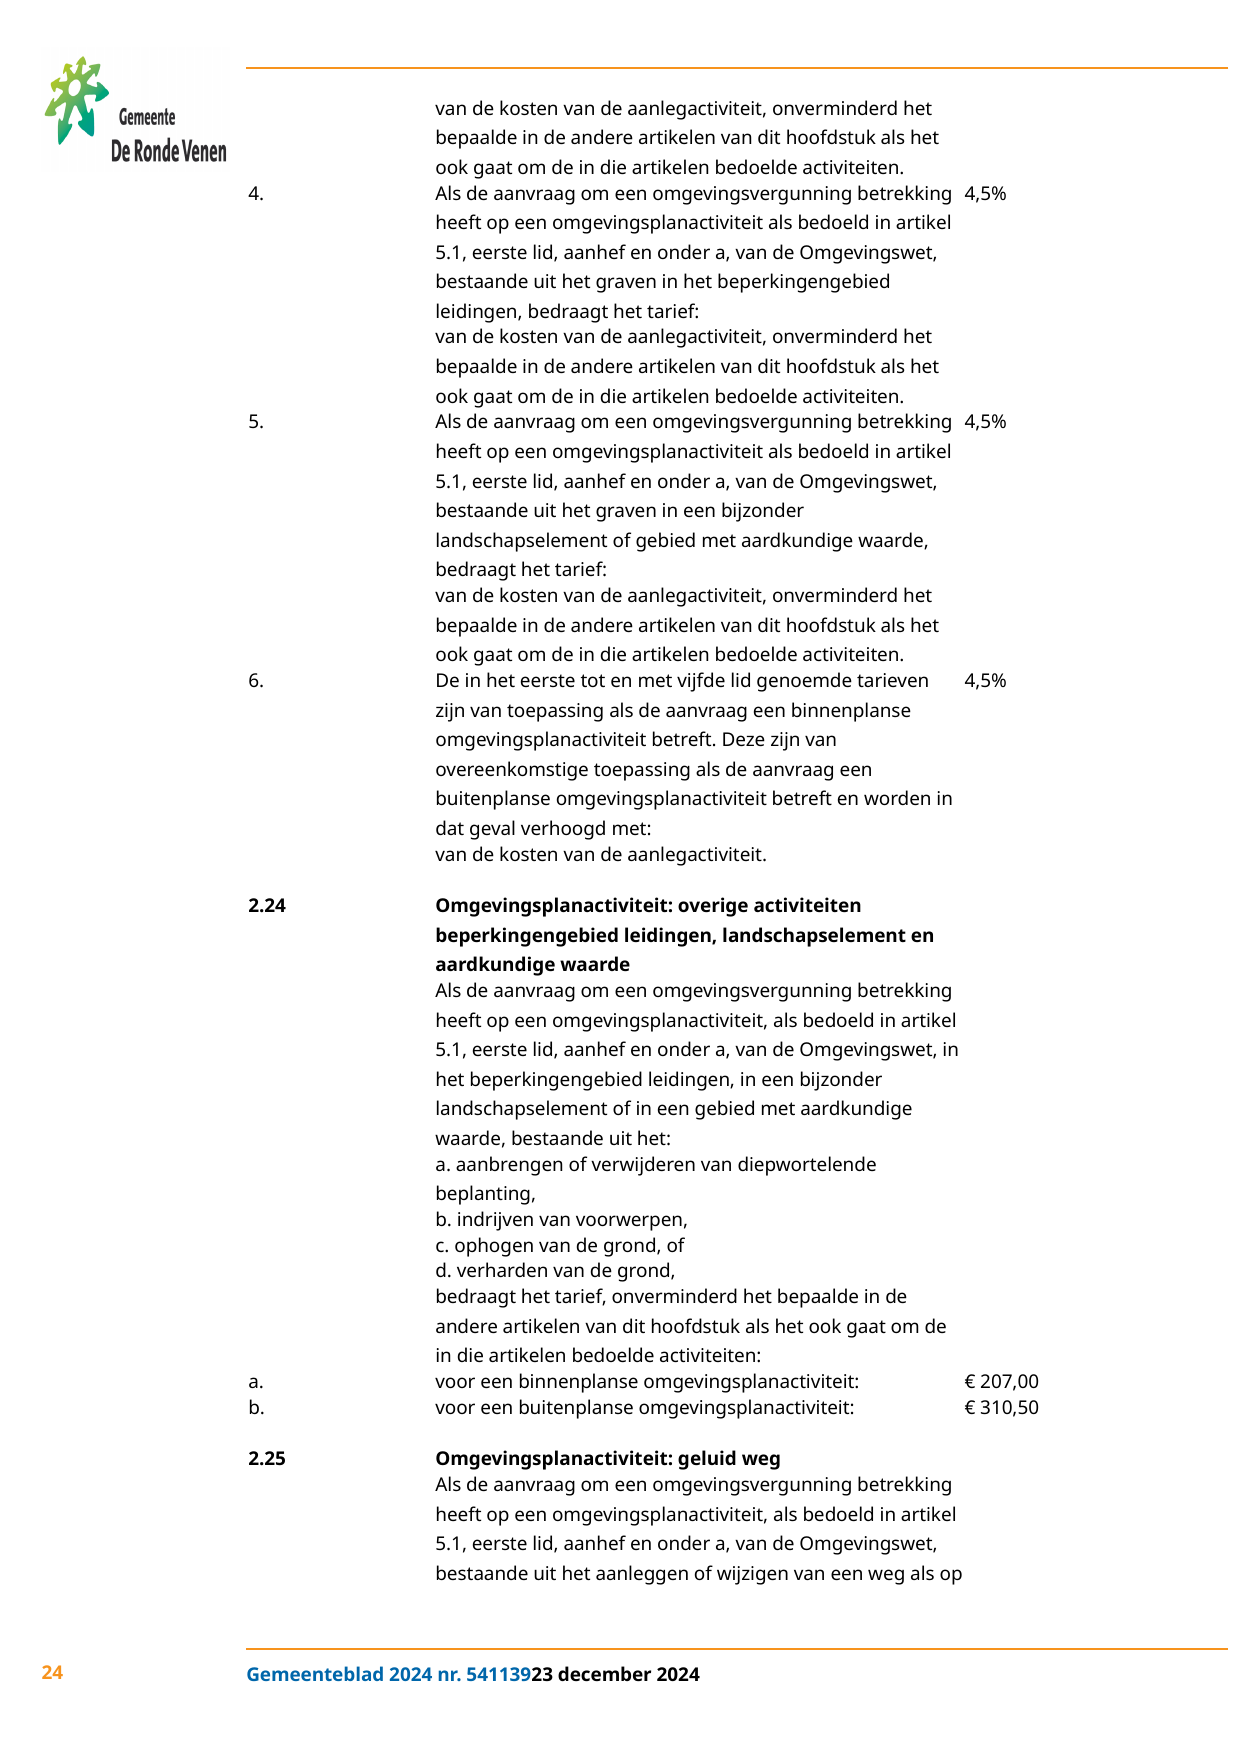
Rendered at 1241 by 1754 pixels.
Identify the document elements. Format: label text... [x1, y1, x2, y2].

table_cell [964, 841, 1152, 867]
table_cell [964, 1445, 1152, 1471]
table_cell van de kosten van de aanlegactiviteit, onverminderd het bepaalde in de andere artikelen van dit hoofdstuk als het ook gaat om de in die artikelen bedoelde activiteiten. [435, 582, 964, 667]
table_cell [248, 1232, 435, 1258]
table_cell [964, 1232, 1152, 1258]
table_cell [248, 324, 435, 409]
table_cell voor een buitenplanse omgevingsplanactiviteit: [435, 1394, 964, 1420]
table_cell 6. [248, 667, 435, 841]
table_cell c. ophogen van de grond, of [435, 1232, 964, 1258]
table_cell [435, 1420, 964, 1445]
table_cell 4,5% [964, 409, 1152, 582]
table_cell [248, 582, 435, 667]
table_cell Als de aanvraag om een omgevingsvergunning betrekking heeft op een omgevingsplanactiviteit, als bedoeld in artikel 5.1, eerste lid, aanhef en onder a, van de Omgevingswet, bestaande uit het aanleggen of wijzigen van een weg als op [435, 1471, 964, 1586]
table_cell [248, 1283, 435, 1368]
picture [41, 47, 231, 172]
table_cell [964, 1206, 1152, 1232]
table_cell [248, 1151, 435, 1206]
table_cell [964, 324, 1152, 409]
table_cell voor een binnenplanse omgevingsplanactiviteit: [435, 1368, 964, 1394]
table_cell [964, 892, 1152, 977]
table_cell bedraagt het tarief, onverminderd het bepaalde in de andere artikelen van dit hoofdstuk als het ook gaat om de in die artikelen bedoelde activiteiten: [435, 1283, 964, 1368]
table_cell [964, 95, 1152, 180]
table_cell Als de aanvraag om een omgevingsvergunning betrekking heeft op een omgevingsplanactiviteit, als bedoeld in artikel 5.1, eerste lid, aanhef en onder a, van de Omgevingswet, in het beperkingengebied leidingen, in een bijzonder landschapselement of in een gebied met aardkundige waarde, bestaande uit het: [435, 977, 964, 1151]
table_cell 5. [248, 409, 435, 582]
table_cell [248, 1420, 435, 1445]
table_cell [964, 1283, 1152, 1368]
table_cell a. aanbrengen of verwijderen van diepwortelende beplanting, [435, 1151, 964, 1206]
table_cell Omgevingsplanactiviteit: geluid weg [435, 1445, 964, 1471]
table_cell d. verharden van de grond, [435, 1258, 964, 1283]
table_cell 4. [248, 180, 435, 324]
table_cell [964, 582, 1152, 667]
table_cell [248, 1471, 435, 1586]
table_cell Omgevingsplanactiviteit: overige activiteiten beperkingengebied leidingen, landschapselement en aardkundige waarde [435, 892, 964, 977]
table_cell [248, 977, 435, 1151]
table_cell [248, 1258, 435, 1283]
table_cell van de kosten van de aanlegactiviteit. [435, 841, 964, 867]
table_cell € 310,50 [964, 1394, 1152, 1420]
table_cell b. [248, 1394, 435, 1420]
table_cell Als de aanvraag om een omgevingsvergunning betrekking heeft op een omgevingsplanactiviteit als bedoeld in artikel 5.1, eerste lid, aanhef en onder a, van de Omgevingswet, bestaande uit het graven in een bijzonder landschapselement of gebied met aardkundige waarde, bedraagt het tarief: [435, 409, 964, 582]
table_cell [964, 1151, 1152, 1206]
table_cell [248, 867, 435, 892]
table_cell 4,5% [964, 667, 1152, 841]
table_cell [964, 1471, 1152, 1586]
table_cell b. indrijven van voorwerpen, [435, 1206, 964, 1232]
table_cell [964, 867, 1152, 892]
table_cell van de kosten van de aanlegactiviteit, onverminderd het bepaalde in de andere artikelen van dit hoofdstuk als het ook gaat om de in die artikelen bedoelde activiteiten. [435, 324, 964, 409]
table_cell [248, 1206, 435, 1232]
table_cell a. [248, 1368, 435, 1394]
table_cell De in het eerste tot en met vijfde lid genoemde tarieven zijn van toepassing als de aanvraag een binnenplanse omgevingsplanactiviteit betreft. Deze zijn van overeenkomstige toepassing als de aanvraag een buitenplanse omgevingsplanactiviteit betreft en worden in dat geval verhoogd met: [435, 667, 964, 841]
table_cell [435, 867, 964, 892]
table_cell 4,5% [964, 180, 1152, 324]
table_cell [964, 1420, 1152, 1445]
table_cell € 207,00 [964, 1368, 1152, 1394]
table_cell [248, 841, 435, 867]
table_cell [964, 977, 1152, 1151]
table_cell [248, 95, 435, 180]
table_cell 2.25 [248, 1445, 435, 1471]
table_cell van de kosten van de aanlegactiviteit, onverminderd het bepaalde in de andere artikelen van dit hoofdstuk als het ook gaat om de in die artikelen bedoelde activiteiten. [435, 95, 964, 180]
table_cell Als de aanvraag om een omgevingsvergunning betrekking heeft op een omgevingsplanactiviteit als bedoeld in artikel 5.1, eerste lid, aanhef en onder a, van de Omgevingswet, bestaande uit het graven in het beperkingengebied leidingen, bedraagt het tarief: [435, 180, 964, 324]
table_cell [964, 1258, 1152, 1283]
table_cell 2.24 [248, 892, 435, 977]
